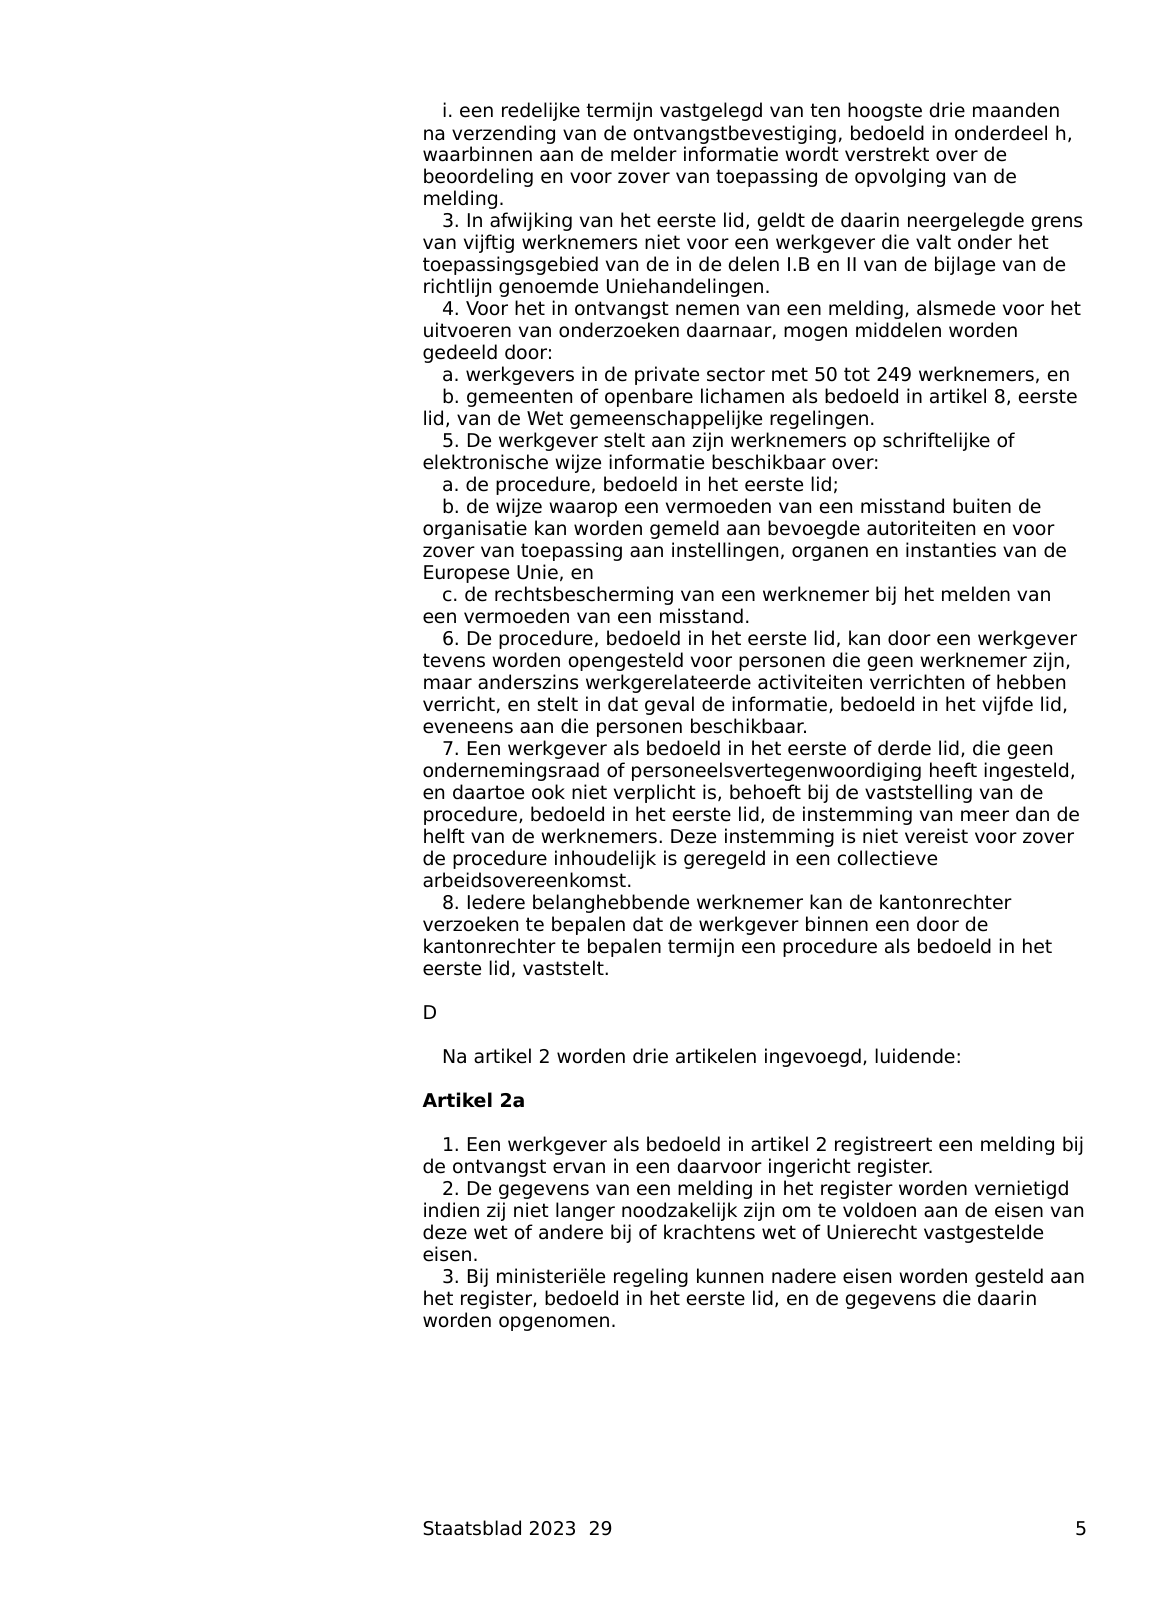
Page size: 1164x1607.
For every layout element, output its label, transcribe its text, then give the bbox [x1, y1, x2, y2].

text c. de rechtsbescherming van een werknemer bij het melden van een vermoeden van een misstand. [422, 584, 1087, 628]
text b. gemeenten of openbare lichamen als bedoeld in artikel 8, eerste lid, van de Wet gemeenschappelijke regelingen. [422, 386, 1087, 430]
text Na artikel 2 worden drie artikelen ingevoegd, luidende: [422, 1046, 1087, 1068]
text 4. Voor het in ontvangst nemen van een melding, alsmede voor het uitvoeren van onderzoeken daarnaar, mogen middelen worden gedeeld door: [422, 298, 1087, 364]
text b. de wijze waarop een vermoeden van een misstand buiten de organisatie kan worden gemeld aan bevoegde autoriteiten en voor zover van toepassing aan instellingen, organen en instanties van de Europese Unie, en [422, 496, 1087, 584]
text 1. Een werkgever als bedoeld in artikel 2 registreert een melding bij de ontvangst ervan in een daarvoor ingericht register. [422, 1134, 1087, 1178]
text 7. Een werkgever als bedoeld in het eerste of derde lid, die geen ondernemingsraad of personeelsvertegenwoordiging heeft ingesteld, en daartoe ook niet verplicht is, behoeft bij de vaststelling van de procedure, bedoeld in het eerste lid, de instemming van meer dan de helft van de werknemers. Deze instemming is niet vereist voor zover de procedure inhoudelijk is geregeld in een collectieve arbeidsovereenkomst. [422, 738, 1087, 892]
text a. de procedure, bedoeld in het eerste lid; [422, 474, 1087, 496]
text 5. De werkgever stelt aan zijn werknemers op schriftelijke of elektronische wijze informatie beschikbaar over: [422, 430, 1087, 474]
subtitle Artikel 2a [422, 1090, 1087, 1112]
text 3. In afwijking van het eerste lid, geldt de daarin neergelegde grens van vijftig werknemers niet voor een werkgever die valt onder het toepassingsgebied van de in de delen I.B en II van de bijlage van de richtlijn genoemde Uniehandelingen. [422, 210, 1087, 298]
text 8. Iedere belanghebbende werknemer kan de kantonrechter verzoeken te bepalen dat de werkgever binnen een door de kantonrechter te bepalen termijn een procedure als bedoeld in het eerste lid, vaststelt. [422, 892, 1087, 979]
text i. een redelijke termijn vastgelegd van ten hoogste drie maanden na verzending van de ontvangstbevestiging, bedoeld in onderdeel h, waarbinnen aan de melder informatie wordt verstrekt over de beoordeling en voor zover van toepassing de opvolging van de melding. [422, 100, 1087, 210]
text 3. Bij ministeriële regeling kunnen nadere eisen worden gesteld aan het register, bedoeld in het eerste lid, en de gegevens die daarin worden opgenomen. [422, 1266, 1087, 1332]
text 6. De procedure, bedoeld in het eerste lid, kan door een werkgever tevens worden opengesteld voor personen die geen werknemer zijn, maar anderszins werkgerelateerde activiteiten verrichten of hebben verricht, en stelt in dat geval de informatie, bedoeld in het vijfde lid, eveneens aan die personen beschikbaar. [422, 628, 1087, 738]
text 2. De gegevens van een melding in het register worden vernietigd indien zij niet langer noodzakelijk zijn om te voldoen aan de eisen van deze wet of andere bij of krachtens wet of Unierecht vastgestelde eisen. [422, 1178, 1087, 1266]
text D [422, 1002, 1087, 1024]
text a. werkgevers in de private sector met 50 tot 249 werknemers, en [422, 364, 1087, 386]
